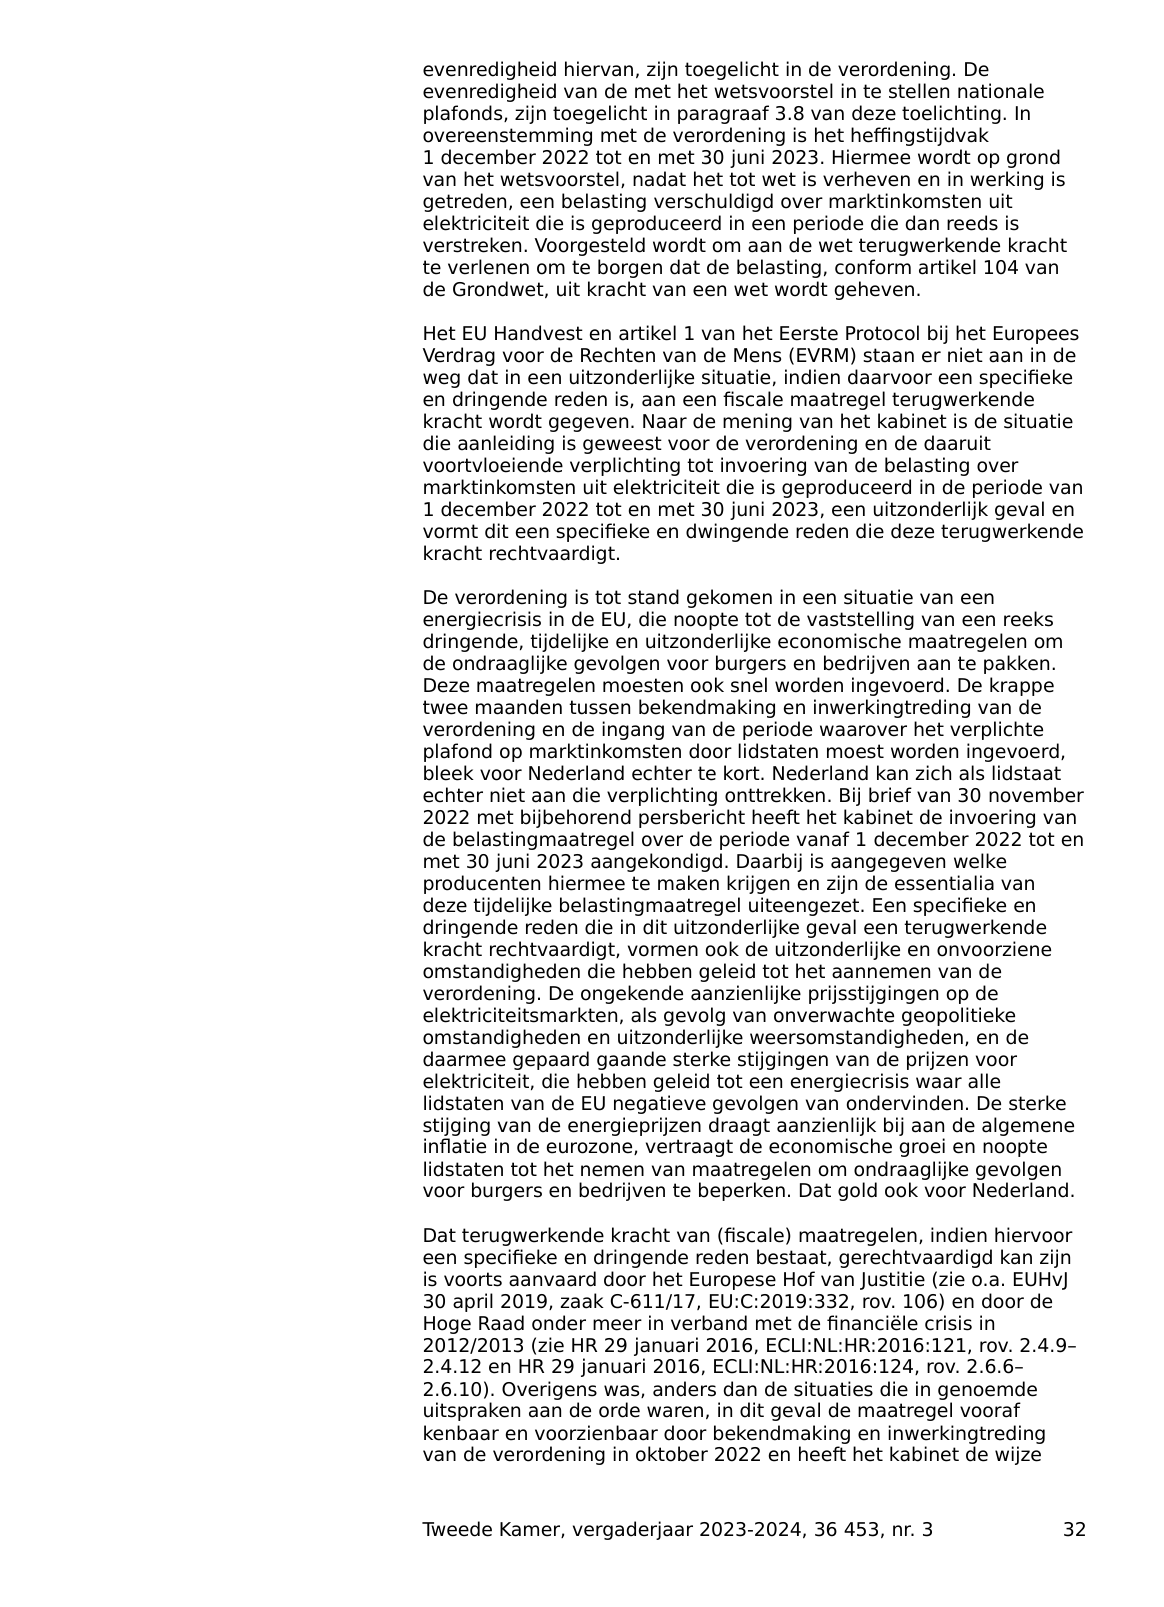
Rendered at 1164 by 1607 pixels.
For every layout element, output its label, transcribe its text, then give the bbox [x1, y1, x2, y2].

text De verordening is tot stand gekomen in een situatie van een energiecrisis in de EU, die noopte tot de vaststelling van een reeks dringende, tijdelijke en uitzonderlijke economische maatregelen om de ondraaglijke gevolgen voor burgers en bedrijven aan te pakken. Deze maatregelen moesten ook snel worden ingevoerd. De krappe twee maanden tussen bekendmaking en inwerkingtreding van de verordening en de ingang van de periode waarover het verplichte plafond op marktinkomsten door lidstaten moest worden ingevoerd, bleek voor Nederland echter te kort. Nederland kan zich als lidstaat echter niet aan die verplichting onttrekken. Bij brief van 30 november 2022 met bijbehorend persbericht heeft het kabinet de invoering van de belastingmaatregel over de periode vanaf 1 december 2022 tot en met 30 juni 2023 aangekondigd. Daarbij is aangegeven welke producenten hiermee te maken krijgen en zijn de essentialia van deze tijdelijke belastingmaatregel uiteengezet. Een specifieke en dringende reden die in dit uitzonderlijke geval een terugwerkende kracht rechtvaardigt, vormen ook de uitzonderlijke en onvoorziene omstandigheden die hebben geleid tot het aannemen van de verordening. De ongekende aanzienlijke prijsstijgingen op de elektriciteitsmarkten, als gevolg van onverwachte geopolitieke omstandigheden en uitzonderlijke weersomstandigheden, en de daarmee gepaard gaande sterke stijgingen van de prijzen voor elektriciteit, die hebben geleid tot een energiecrisis waar alle lidstaten van de EU negatieve gevolgen van ondervinden. De sterke stijging van de energieprijzen draagt aanzienlijk bij aan de algemene inflatie in de eurozone, vertraagt de economische groei en noopte lidstaten tot het nemen van maatregelen om ondraaglijke gevolgen voor burgers en bedrijven te beperken. Dat gold ook voor Nederland. [422, 587, 1087, 1202]
text Het EU Handvest en artikel 1 van het Eerste Protocol bij het Europees Verdrag voor de Rechten van de Mens (EVRM) staan er niet aan in de weg dat in een uitzonderlijke situatie, indien daarvoor een specifieke en dringende reden is, aan een fiscale maatregel terugwerkende kracht wordt gegeven. Naar de mening van het kabinet is de situatie die aanleiding is geweest voor de verordening en de daaruit voortvloeiende verplichting tot invoering van de belasting over marktinkomsten uit elektriciteit die is geproduceerd in de periode van 1 december 2022 tot en met 30 juni 2023, een uitzonderlijk geval en vormt dit een specifieke en dwingende reden die deze terugwerkende kracht rechtvaardigt. [422, 323, 1087, 565]
text evenredigheid hiervan, zijn toegelicht in de verordening. De evenredigheid van de met het wetsvoorstel in te stellen nationale plafonds, zijn toegelicht in paragraaf 3.8 van deze toelichting. In overeenstemming met de verordening is het heffingstijdvak 1 december 2022 tot en met 30 juni 2023. Hiermee wordt op grond van het wetsvoorstel, nadat het tot wet is verheven en in werking is getreden, een belasting verschuldigd over marktinkomsten uit elektriciteit die is geproduceerd in een periode die dan reeds is verstreken. Voorgesteld wordt om aan de wet terugwerkende kracht te verlenen om te borgen dat de belasting, conform artikel 104 van de Grondwet, uit kracht van een wet wordt geheven. [422, 59, 1087, 301]
text Dat terugwerkende kracht van (fiscale) maatregelen, indien hiervoor een specifieke en dringende reden bestaat, gerechtvaardigd kan zijn is voorts aanvaard door het Europese Hof van Justitie (zie o.a. EUHvJ 30 april 2019, zaak C-611/17, EU:C:2019:332, rov. 106) en door de Hoge Raad onder meer in verband met de financiële crisis in 2012/2013 (zie HR 29 januari 2016, ECLI:NL:HR:2016:121, rov. 2.4.9–2.4.12 en HR 29 januari 2016, ECLI:NL:HR:2016:124, rov. 2.6.6–2.6.10). Overigens was, anders dan de situaties die in genoemde uitspraken aan de orde waren, in dit geval de maatregel vooraf kenbaar en voorzienbaar door bekendmaking en inwerkingtreding van de verordening in oktober 2022 en heeft het kabinet de wijze [422, 1224, 1087, 1466]
